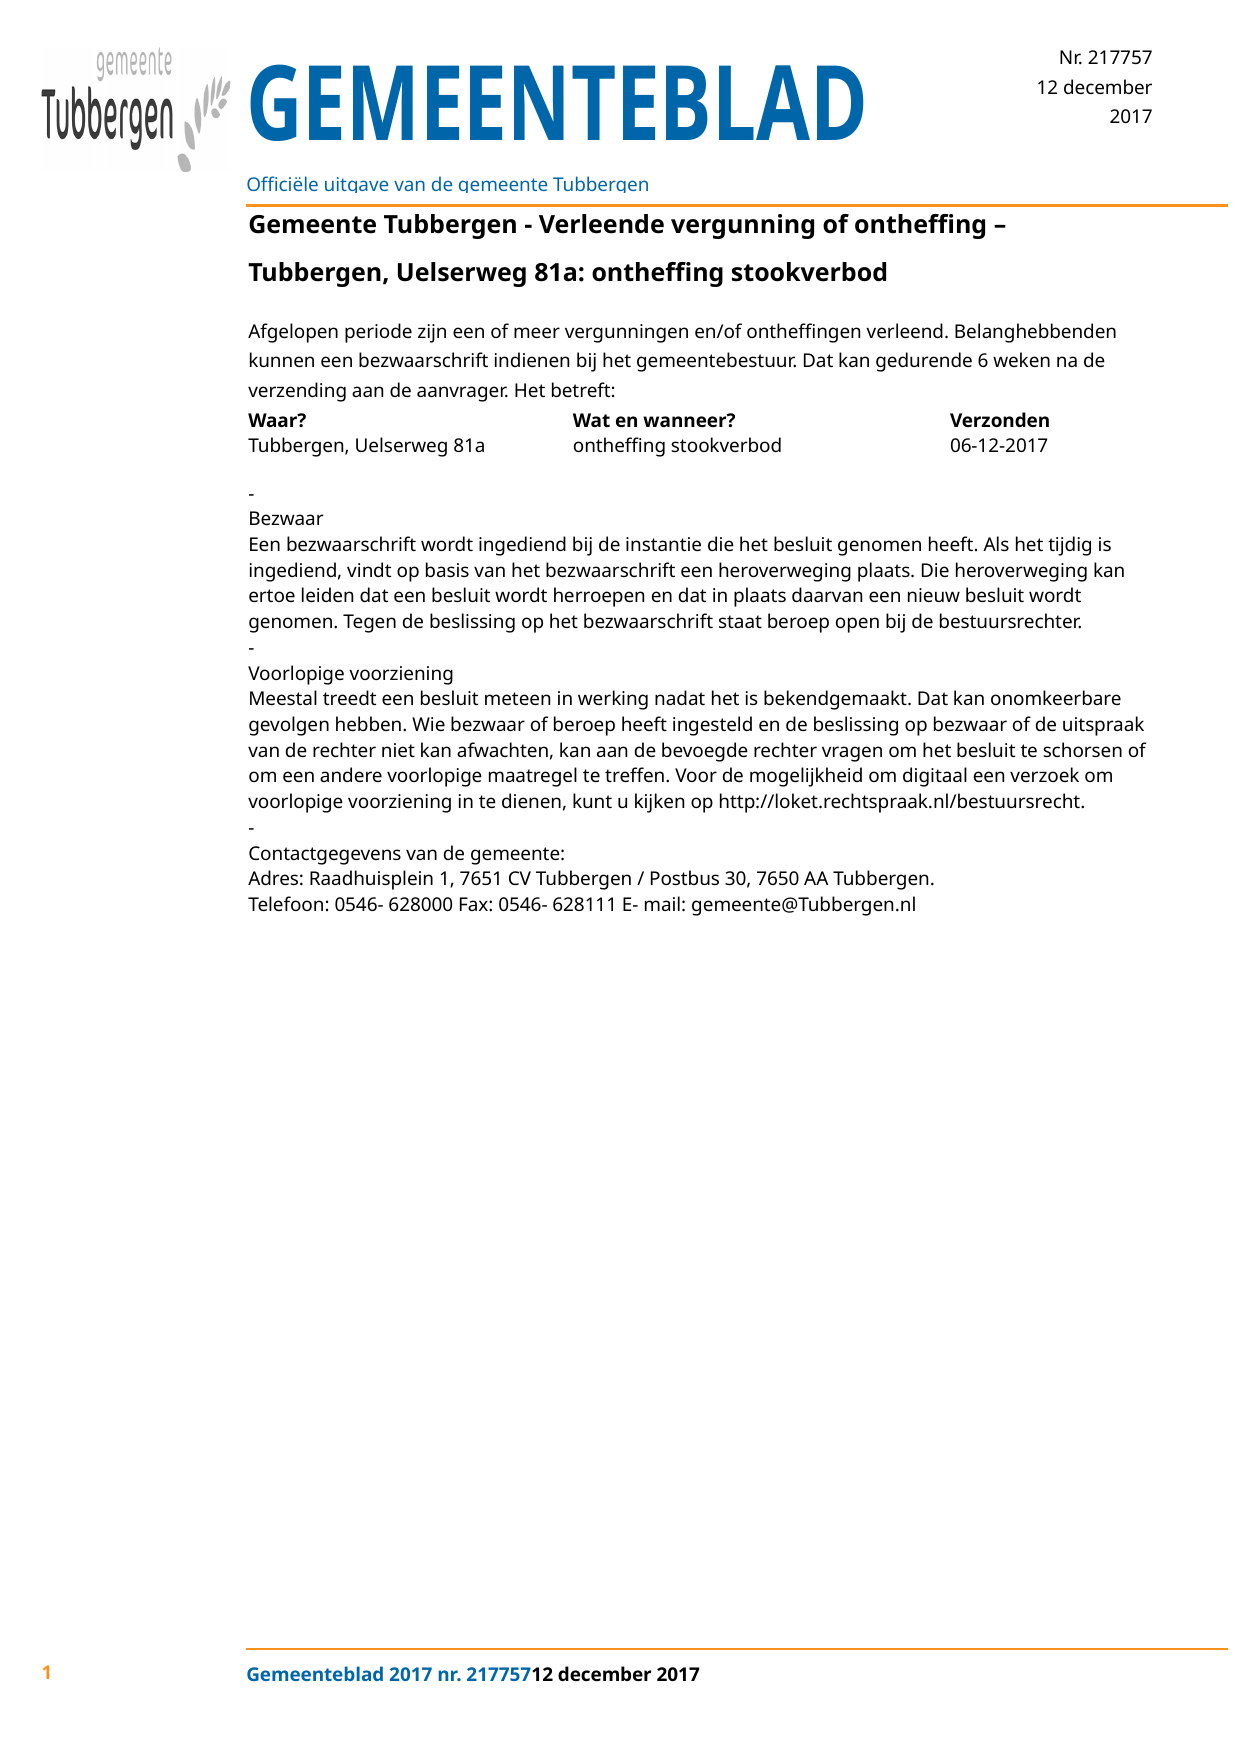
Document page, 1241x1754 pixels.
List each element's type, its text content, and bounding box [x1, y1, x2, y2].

text Meestal treedt een besluit meteen in werking nadat het is bekendgemaakt. Dat kan onomkeerbare gevolgen hebben. Wie bezwaar of beroep heeft ingesteld en de beslissing op bezwaar of de uitspraak van de rechter niet kan afwachten, kan aan de bevoegde rechter vragen om het besluit te schorsen of om een andere voorlopige maatregel te treffen. Voor de mogelijkheid om digitaal een verzoek om voorlopige voorziening in te dienen, kunt u kijken op http://loket.rechtspraak.nl/bestuursrecht. [248, 686, 1152, 814]
table_cell 06-12-2017 [950, 433, 1152, 458]
text Telefoon: 0546- 628000 Fax: 0546- 628111 E- mail: gemeente@Tubbergen.nl [248, 891, 1152, 917]
text Contactgegevens van de gemeente: [248, 840, 1152, 866]
table_cell Tubbergen, Uelserweg 81a [248, 433, 573, 458]
table_cell ontheffing stookverbod [573, 433, 950, 458]
table_header Wat en wanneer? [573, 407, 950, 432]
text Voorlopige voorziening [248, 660, 1152, 686]
text - [248, 480, 1152, 505]
table_header Verzonden [950, 407, 1152, 432]
text Gemeente Tubbergen - Verleende vergunning of ontheffing – Tubbergen, Uelserweg 81a: ontheffing stookverbod [248, 207, 1152, 288]
text - [248, 814, 1152, 840]
text Afgelopen periode zijn een of meer vergunningen en/of ontheffingen verleend. Belanghebbenden kunnen een bezwaarschrift indienen bij het gemeentebestuur. Dat kan gedurende 6 weken na de verzending aan de aanvrager. Het betreft: [248, 318, 1152, 403]
text Een bezwaarschrift wordt ingediend bij de instantie die het besluit genomen heeft. Als het tijdig is ingediend, vindt op basis van het bezwaarschrift een heroverweging plaats. Die heroverweging kan ertoe leiden dat een besluit wordt herroepen en dat in plaats daarvan een nieuw besluit wordt genomen. Tegen de beslissing op het bezwaarschrift staat beroep open bij de bestuursrechter. [248, 531, 1152, 634]
text - [248, 634, 1152, 660]
text Adres: Raadhuisplein 1, 7651 CV Tubbergen / Postbus 30, 7650 AA Tubbergen. [248, 866, 1152, 891]
picture [41, 47, 231, 172]
table_header Waar? [248, 407, 573, 432]
text Bezwaar [248, 505, 1152, 531]
